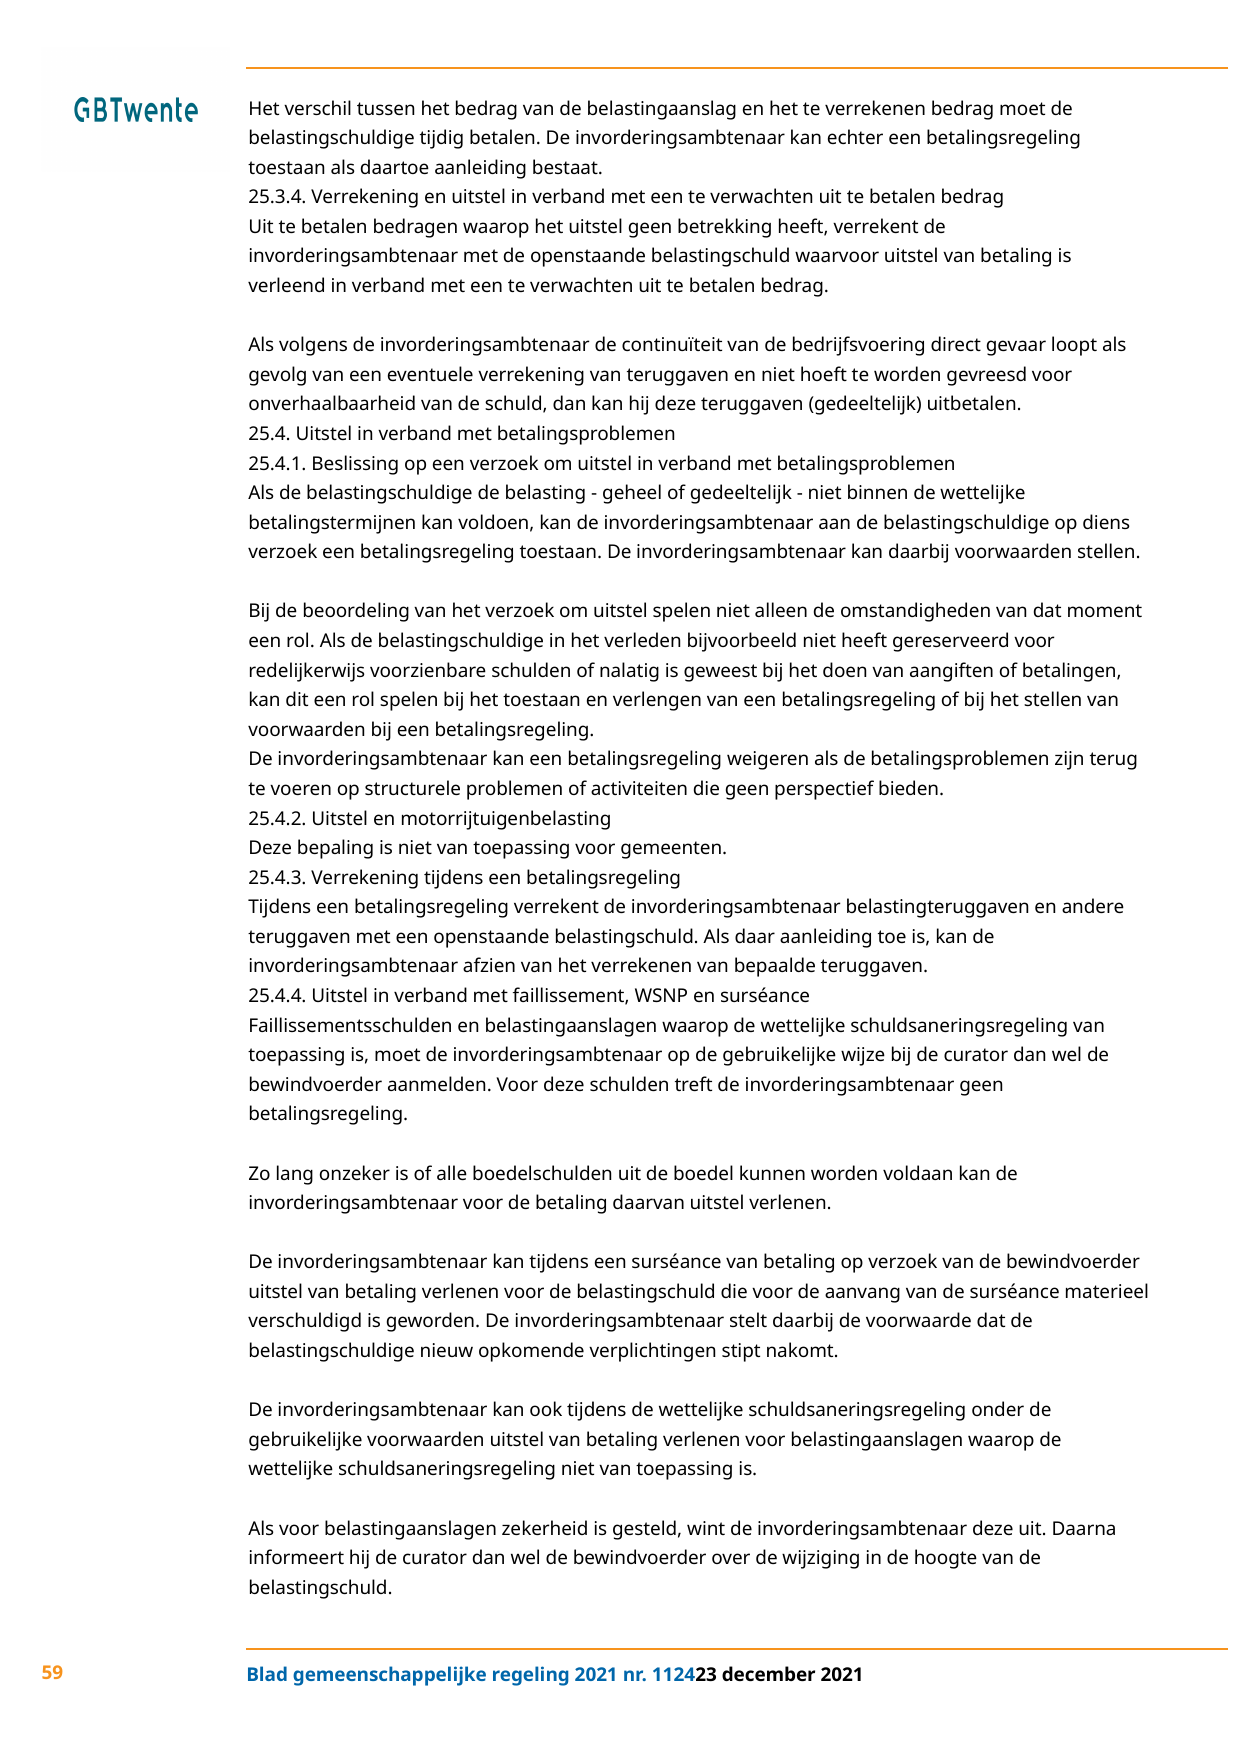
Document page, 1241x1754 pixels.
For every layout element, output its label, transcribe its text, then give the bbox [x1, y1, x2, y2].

text Als voor belastingaanslagen zekerheid is gesteld, wint de invorderingsambtenaar deze uit. Daarna informeert hij de curator dan wel de bewindvoerder over de wijziging in de hoogte van de belastingschuld. [248, 1515, 1152, 1600]
text Deze bepaling is niet van toepassing voor gemeenten. [248, 834, 1152, 860]
text Uit te betalen bedragen waarop het uitstel geen betrekking heeft, verrekent de invorderingsambtenaar met de openstaande belastingschuld waarvoor uitstel van betaling is verleend in verband met een te verwachten uit te betalen bedrag. [248, 213, 1152, 298]
text Faillissementsschulden en belastingaanslagen waarop de wettelijke schuldsaneringsregeling van toepassing is, moet de invorderingsambtenaar op de gebruikelijke wijze bij de curator dan wel de bewindvoerder aanmelden. Voor deze schulden treft de invorderingsambtenaar geen betalingsregeling. [248, 1012, 1152, 1126]
text Als de belastingschuldige de belasting - geheel of gedeeltelijk - niet binnen de wettelijke betalingstermijnen kan voldoen, kan de invorderingsambtenaar aan de belastingschuldige op diens verzoek een betalingsregeling toestaan. De invorderingsambtenaar kan daarbij voorwaarden stellen. [248, 479, 1152, 564]
text Het verschil tussen het bedrag van de belastingaanslag en het te verrekenen bedrag moet de belastingschuldige tijdig betalen. De invorderingsambtenaar kan echter een betalingsregeling toestaan als daartoe aanleiding bestaat. [248, 95, 1152, 180]
picture [41, 47, 231, 172]
text Als volgens de invorderingsambtenaar de continuïteit van de bedrijfsvoering direct gevaar loopt als gevolg van een eventuele verrekening van teruggaven en niet hoeft te worden gevreesd voor onverhaalbaarheid van de schuld, dan kan hij deze teruggaven (gedeeltelijk) uitbetalen. [248, 331, 1152, 416]
text Tijdens een betalingsregeling verrekent de invorderingsambtenaar belastingteruggaven en andere teruggaven met een openstaande belastingschuld. Als daar aanleiding toe is, kan de invorderingsambtenaar afzien van het verrekenen van bepaalde teruggaven. [248, 893, 1152, 978]
text Zo lang onzeker is of alle boedelschulden uit de boedel kunnen worden voldaan kan de invorderingsambtenaar voor de betaling daarvan uitstel verlenen. [248, 1160, 1152, 1215]
text De invorderingsambtenaar kan ook tijdens de wettelijke schuldsaneringsregeling onder de gebruikelijke voorwaarden uitstel van betaling verlenen voor belastingaanslagen waarop de wettelijke schuldsaneringsregeling niet van toepassing is. [248, 1396, 1152, 1481]
text 25.4.3. Verrekening tijdens een betalingsregeling [248, 864, 1152, 890]
text De invorderingsambtenaar kan een betalingsregeling weigeren als de betalingsproblemen zijn terug te voeren op structurele problemen of activiteiten die geen perspectief bieden. [248, 746, 1152, 801]
text 25.4.1. Beslissing op een verzoek om uitstel in verband met betalingsproblemen [248, 450, 1152, 476]
text 25.4.2. Uitstel en motorrijtuigenbelasting [248, 805, 1152, 831]
text 25.4.4. Uitstel in verband met faillissement, WSNP en surséance [248, 982, 1152, 1008]
text Bij de beoordeling van het verzoek om uitstel spelen niet alleen de omstandigheden van dat moment een rol. Als de belastingschuldige in het verleden bijvoorbeeld niet heeft gereserveerd voor redelijkerwijs voorzienbare schulden of nalatig is geweest bij het doen van aangiften of betalingen, kan dit een rol spelen bij het toestaan en verlengen van een betalingsregeling of bij het stellen van voorwaarden bij een betalingsregeling. [248, 598, 1152, 742]
text 25.4. Uitstel in verband met betalingsproblemen [248, 420, 1152, 446]
text 25.3.4. Verrekening en uitstel in verband met een te verwachten uit te betalen bedrag [248, 183, 1152, 209]
text De invorderingsambtenaar kan tijdens een surséance van betaling op verzoek van de bewindvoerder uitstel van betaling verlenen voor de belastingschuld die voor de aanvang van de surséance materieel verschuldigd is geworden. De invorderingsambtenaar stelt daarbij de voorwaarde dat de belastingschuldige nieuw opkomende verplichtingen stipt nakomt. [248, 1248, 1152, 1363]
